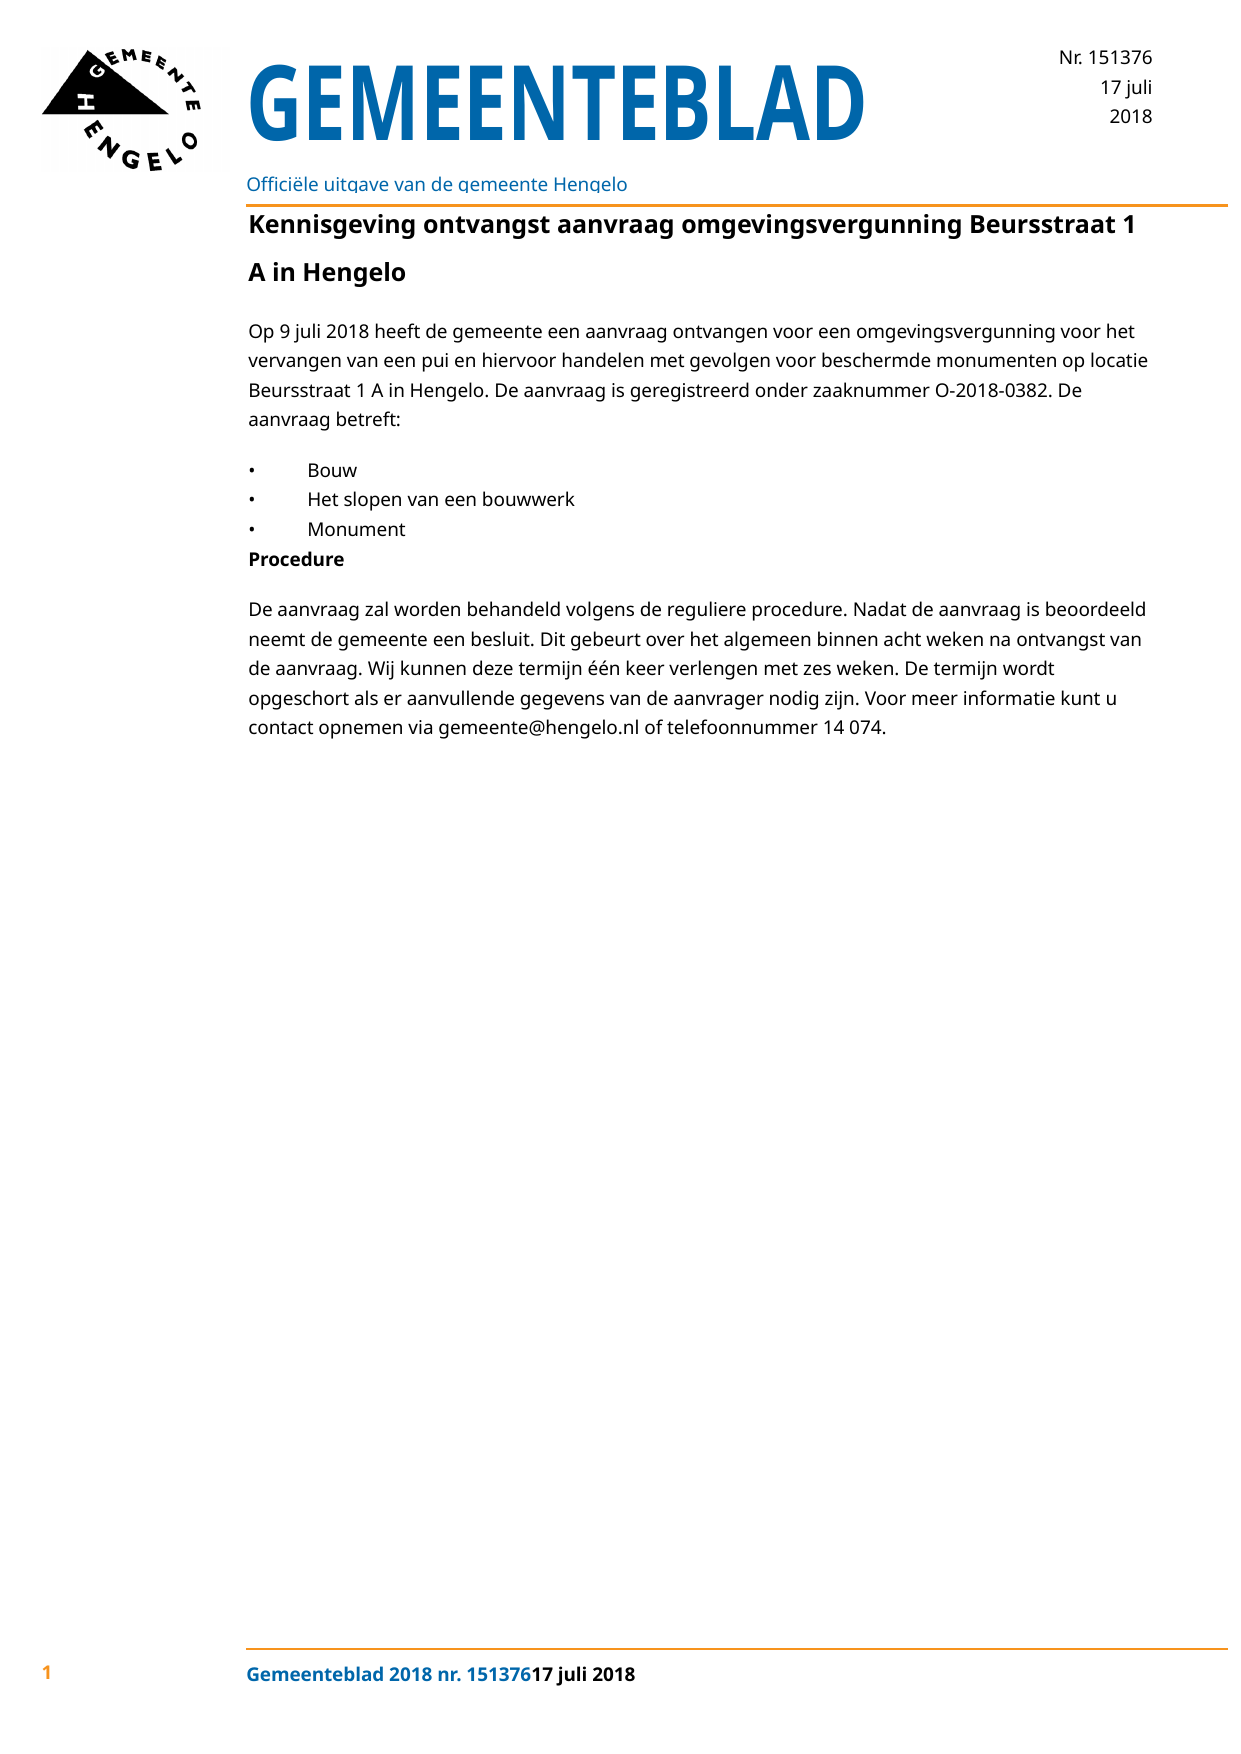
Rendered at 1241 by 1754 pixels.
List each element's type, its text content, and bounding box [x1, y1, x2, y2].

picture [41, 47, 231, 172]
text Kennisgeving ontvangst aanvraag omgevingsvergunning Beursstraat 1 A in Hengelo [248, 207, 1152, 288]
text De aanvraag zal worden behandeld volgens de reguliere procedure. Nadat de aanvraag is beoordeeld neemt de gemeente een besluit. Dit gebeurt over het algemeen binnen acht weken na ontvangst van de aanvraag. Wij kunnen deze termijn één keer verlengen met zes weken. De termijn wordt opgeschort als er aanvullende gegevens van de aanvrager nodig zijn. Voor meer informatie kunt u contact opnemen via gemeente@hengelo.nl of telefoonnummer 14 074. [248, 596, 1152, 740]
list Monument [248, 516, 1152, 542]
text Op 9 juli 2018 heeft de gemeente een aanvraag ontvangen voor een omgevingsvergunning voor het vervangen van een pui en hiervoor handelen met gevolgen voor beschermde monumenten op locatie Beursstraat 1 A in Hengelo. De aanvraag is geregistreerd onder zaaknummer O-2018-0382. De aanvraag betreft: [248, 318, 1152, 432]
list Bouw [248, 457, 1152, 483]
list Het slopen van een bouwwerk [248, 487, 1152, 512]
text Procedure [248, 546, 1152, 572]
